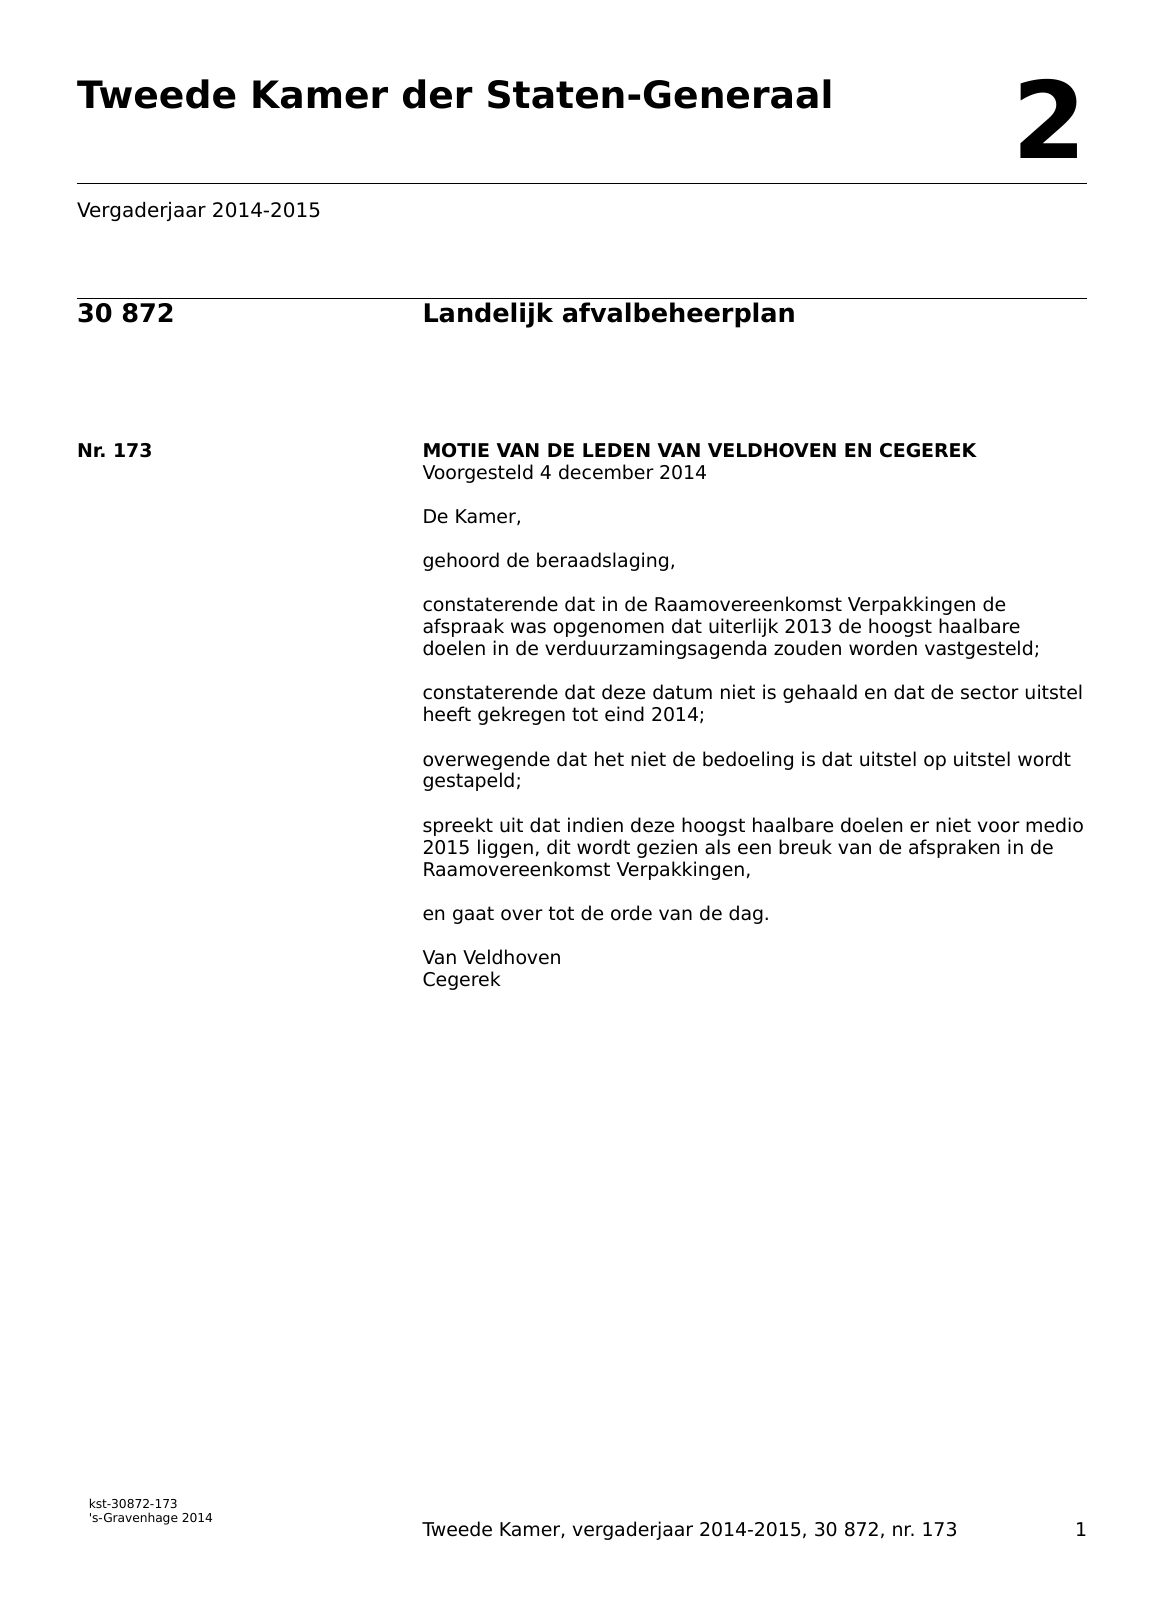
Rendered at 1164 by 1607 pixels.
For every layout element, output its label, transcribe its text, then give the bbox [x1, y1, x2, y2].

text 's-Gravenhage 2014 [88, 1511, 323, 1525]
text Voorgesteld 4 december 2014 [422, 462, 1087, 484]
text Van Veldhoven [422, 947, 1087, 969]
text constaterende dat in de Raamovereenkomst Verpakkingen de afspraak was opgenomen dat uiterlijk 2013 de hoogst haalbare doelen in de verduurzamingsagenda zouden worden vastgesteld; [422, 594, 1087, 660]
text en gaat over tot de orde van de dag. [422, 903, 1087, 925]
table_cell Vergaderjaar 2014-2015 [77, 184, 1087, 298]
subtitle 30 872 Landelijk afvalbeheerplan [77, 299, 1087, 329]
text De Kamer, [422, 506, 1087, 528]
table_header Tweede Kamer der Staten-Generaal [77, 59, 886, 183]
text gehoord de beraadslaging, [422, 550, 1087, 572]
text Cegerek [422, 969, 1087, 991]
text spreekt uit dat indien deze hoogst haalbare doelen er niet voor medio 2015 liggen, dit wordt gezien als een breuk van de afspraken in de Raamovereenkomst Verpakkingen, [422, 814, 1087, 881]
text overwegende dat het niet de bedoeling is dat uitstel op uitstel wordt gestapeld; [422, 748, 1087, 792]
table_header 2 [886, 59, 1087, 183]
text kst-30872-173 [88, 1497, 323, 1511]
subtitle Nr. 173 MOTIE VAN DE LEDEN VAN VELDHOVEN EN CEGEREK [77, 440, 1087, 462]
text constaterende dat deze datum niet is gehaald en dat de sector uitstel heeft gekregen tot eind 2014; [422, 682, 1087, 726]
